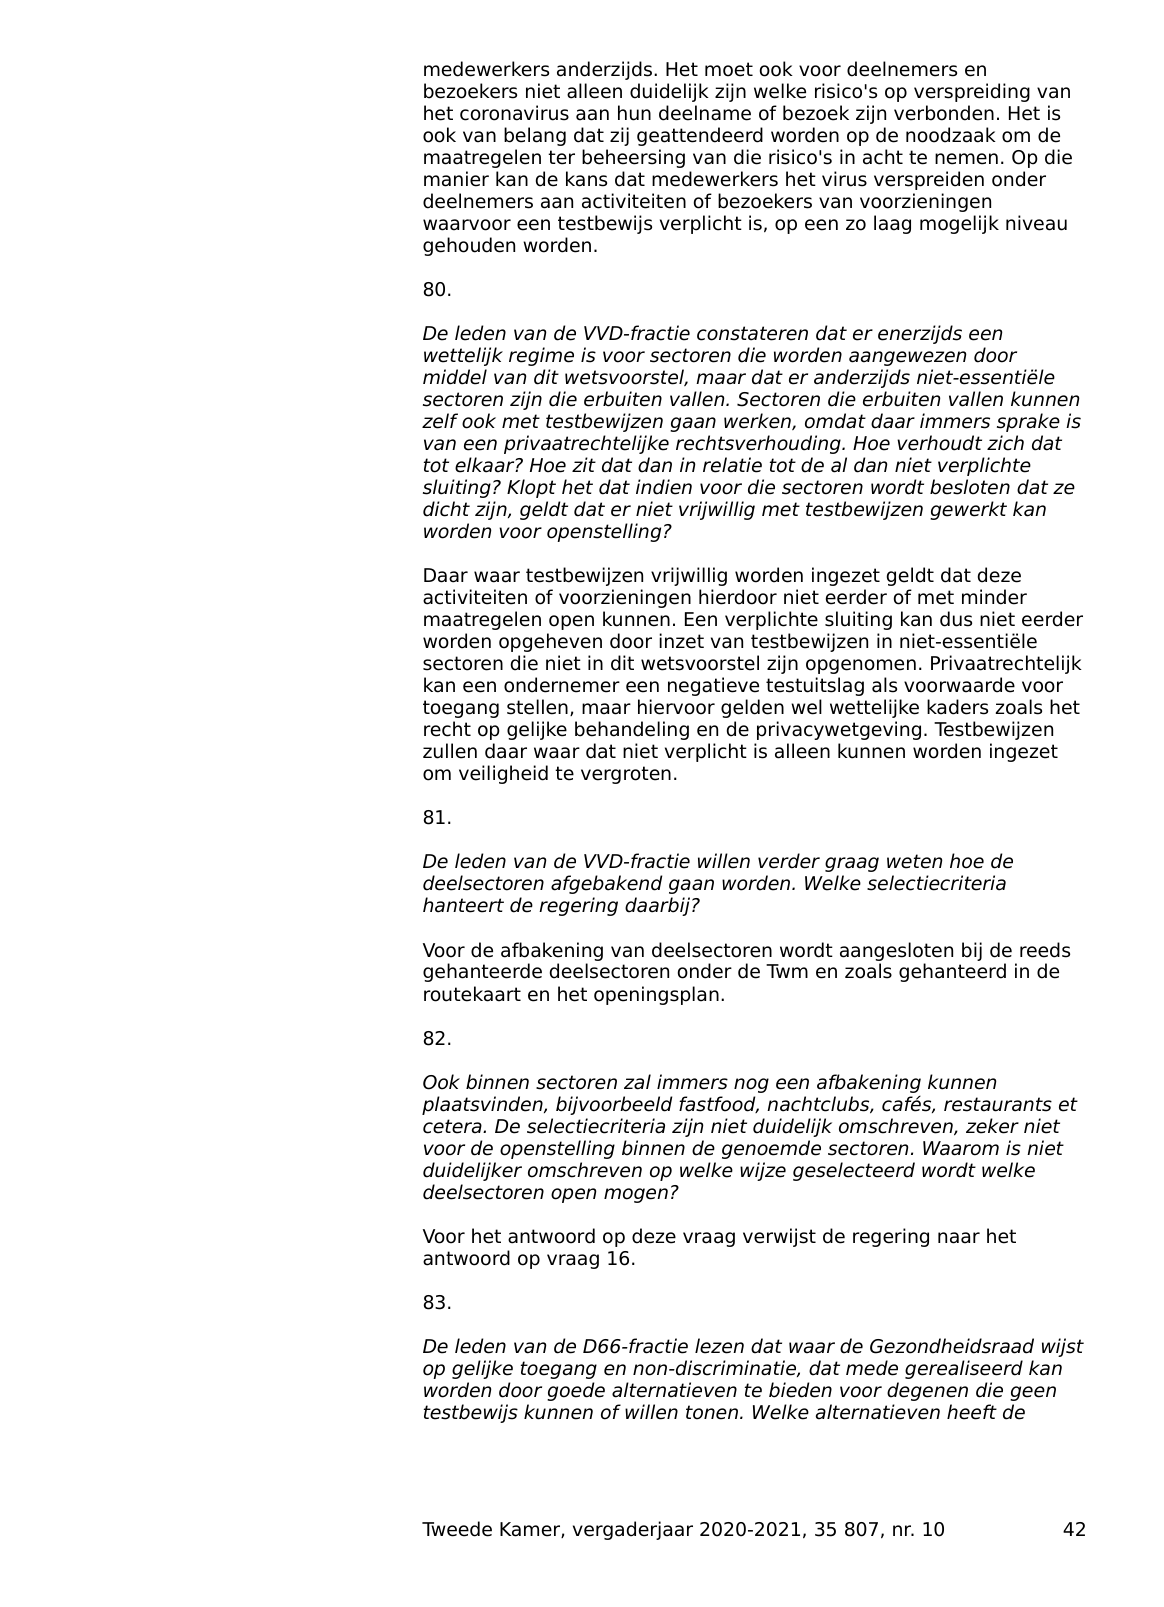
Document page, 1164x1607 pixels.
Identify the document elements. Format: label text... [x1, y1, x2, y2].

text 80. [422, 279, 1087, 301]
text De leden van de VVD-fractie constateren dat er enerzijds een wettelijk regime is voor sectoren die worden aangewezen door middel van dit wetsvoorstel, maar dat er anderzijds niet-essentiële sectoren zijn die erbuiten vallen. Sectoren die erbuiten vallen kunnen zelf ook met testbewijzen gaan werken, omdat daar immers sprake is van een privaatrechtelijke rechtsverhouding. Hoe verhoudt zich dat tot elkaar? Hoe zit dat dan in relatie tot de al dan niet verplichte sluiting? Klopt het dat indien voor die sectoren wordt besloten dat ze dicht zijn, geldt dat er niet vrijwillig met testbewijzen gewerkt kan worden voor openstelling? [422, 323, 1087, 543]
text Ook binnen sectoren zal immers nog een afbakening kunnen plaatsvinden, bijvoorbeeld fastfood, nachtclubs, cafés, restaurants et cetera. De selectiecriteria zijn niet duidelijk omschreven, zeker niet voor de openstelling binnen de genoemde sectoren. Waarom is niet duidelijker omschreven op welke wijze geselecteerd wordt welke deelsectoren open mogen? [422, 1072, 1087, 1204]
text 81. [422, 807, 1087, 829]
text De leden van de VVD-fractie willen verder graag weten hoe de deelsectoren afgebakend gaan worden. Welke selectiecriteria hanteert de regering daarbij? [422, 851, 1087, 917]
text Daar waar testbewijzen vrijwillig worden ingezet geldt dat deze activiteiten of voorzieningen hierdoor niet eerder of met minder maatregelen open kunnen. Een verplichte sluiting kan dus niet eerder worden opgeheven door inzet van testbewijzen in niet-essentiële sectoren die niet in dit wetsvoorstel zijn opgenomen. Privaatrechtelijk kan een ondernemer een negatieve testuitslag als voorwaarde voor toegang stellen, maar hiervoor gelden wel wettelijke kaders zoals het recht op gelijke behandeling en de privacywetgeving. Testbewijzen zullen daar waar dat niet verplicht is alleen kunnen worden ingezet om veiligheid te vergroten. [422, 565, 1087, 785]
text medewerkers anderzijds. Het moet ook voor deelnemers en bezoekers niet alleen duidelijk zijn welke risico's op verspreiding van het coronavirus aan hun deelname of bezoek zijn verbonden. Het is ook van belang dat zij geattendeerd worden op de noodzaak om de maatregelen ter beheersing van die risico's in acht te nemen. Op die manier kan de kans dat medewerkers het virus verspreiden onder deelnemers aan activiteiten of bezoekers van voorzieningen waarvoor een testbewijs verplicht is, op een zo laag mogelijk niveau gehouden worden. [422, 59, 1087, 257]
text 82. [422, 1028, 1087, 1049]
text Voor het antwoord op deze vraag verwijst de regering naar het antwoord op vraag 16. [422, 1226, 1087, 1270]
text De leden van de D66-fractie lezen dat waar de Gezondheidsraad wijst op gelijke toegang en non-discriminatie, dat mede gerealiseerd kan worden door goede alternatieven te bieden voor degenen die geen testbewijs kunnen of willen tonen. Welke alternatieven heeft de [422, 1336, 1087, 1424]
text 83. [422, 1292, 1087, 1314]
text Voor de afbakening van deelsectoren wordt aangesloten bij de reeds gehanteerde deelsectoren onder de Twm en zoals gehanteerd in de routekaart en het openingsplan. [422, 939, 1087, 1005]
